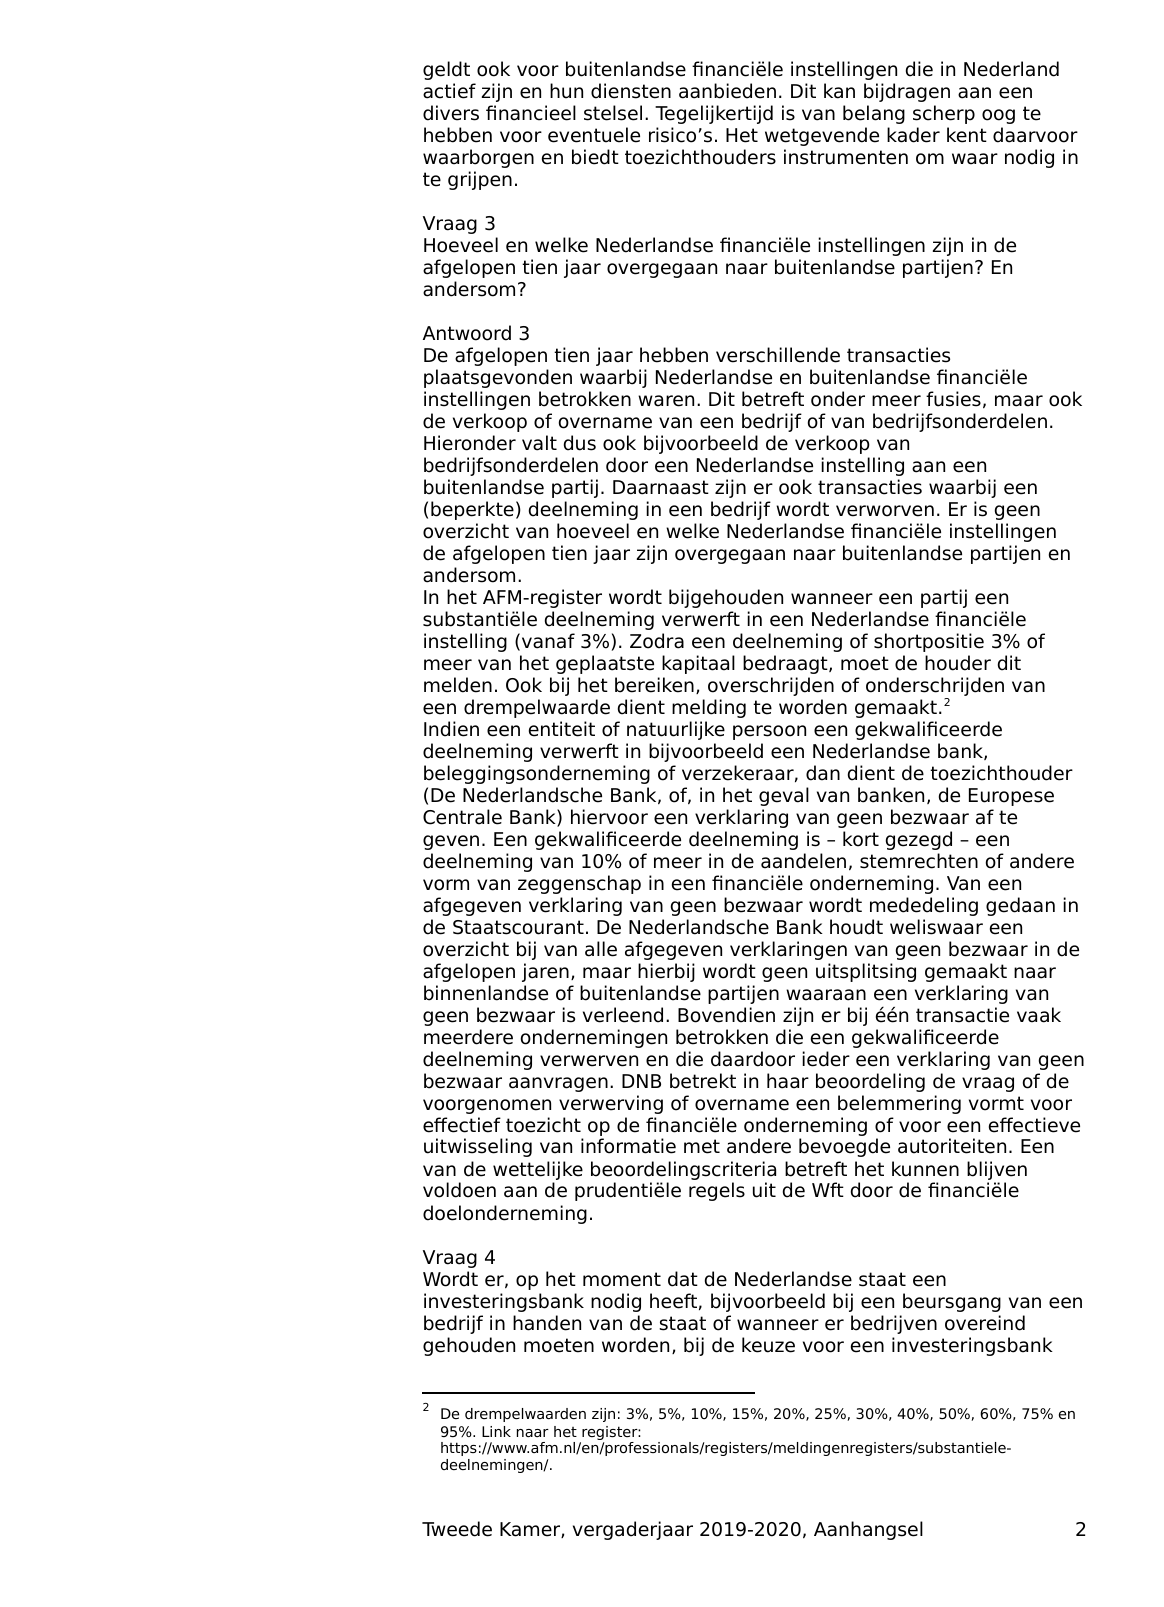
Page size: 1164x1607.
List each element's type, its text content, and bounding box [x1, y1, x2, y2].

text De drempelwaarden zijn: 3%, 5%, 10%, 15%, 20%, 25%, 30%, 40%, 50%, 60%, 75% en 95%. Link naar het register: https://www.afm.nl/en/professionals/registers/meldingenregisters/substantiele-deelnemingen/. [422, 1402, 1087, 1474]
text Vraag 3 [422, 213, 1087, 235]
text Wordt er, op het moment dat de Nederlandse staat een investeringsbank nodig heeft, bijvoorbeeld bij een beursgang van een bedrijf in handen van de staat of wanneer er bedrijven overeind gehouden moeten worden, bij de keuze voor een investeringsbank [422, 1268, 1087, 1356]
text In het AFM-register wordt bijgehouden wanneer een partij een substantiële deelneming verwerft in een Nederlandse financiële instelling (vanaf 3%). Zodra een deelneming of shortpositie 3% of meer van het geplaatste kapitaal bedraagt, moet de houder dit melden. Ook bij het bereiken, overschrijden of onderschrijden van een drempelwaarde dient melding te worden gemaakt. [422, 587, 1087, 719]
text geldt ook voor buitenlandse financiële instellingen die in Nederland actief zijn en hun diensten aanbieden. Dit kan bijdragen aan een divers financieel stelsel. Tegelijkertijd is van belang scherp oog te hebben voor eventuele risico’s. Het wetgevende kader kent daarvoor waarborgen en biedt toezichthouders instrumenten om waar nodig in te grijpen. [422, 59, 1087, 191]
text De afgelopen tien jaar hebben verschillende transacties plaatsgevonden waarbij Nederlandse en buitenlandse financiële instellingen betrokken waren. Dit betreft onder meer fusies, maar ook de verkoop of overname van een bedrijf of van bedrijfsonderdelen. Hieronder valt dus ook bijvoorbeeld de verkoop van bedrijfsonderdelen door een Nederlandse instelling aan een buitenlandse partij. Daarnaast zijn er ook transacties waarbij een (beperkte) deelneming in een bedrijf wordt verworven. Er is geen overzicht van hoeveel en welke Nederlandse financiële instellingen de afgelopen tien jaar zijn overgegaan naar buitenlandse partijen en andersom. [422, 345, 1087, 587]
text Antwoord 3 [422, 323, 1087, 345]
text Hoeveel en welke Nederlandse financiële instellingen zijn in de afgelopen tien jaar overgegaan naar buitenlandse partijen? En andersom? [422, 235, 1087, 301]
text Indien een entiteit of natuurlijke persoon een gekwalificeerde deelneming verwerft in bijvoorbeeld een Nederlandse bank, beleggingsonderneming of verzekeraar, dan dient de toezichthouder (De Nederlandsche Bank, of, in het geval van banken, de Europese Centrale Bank) hiervoor een verklaring van geen bezwaar af te geven. Een gekwalificeerde deelneming is – kort gezegd – een deelneming van 10% of meer in de aandelen, stemrechten of andere vorm van zeggenschap in een financiële onderneming. Van een afgegeven verklaring van geen bezwaar wordt mededeling gedaan in de Staatscourant. De Nederlandsche Bank houdt weliswaar een overzicht bij van alle afgegeven verklaringen van geen bezwaar in de afgelopen jaren, maar hierbij wordt geen uitsplitsing gemaakt naar binnenlandse of buitenlandse partijen waaraan een verklaring van geen bezwaar is verleend. Bovendien zijn er bij één transactie vaak meerdere ondernemingen betrokken die een gekwalificeerde deelneming verwerven en die daardoor ieder een verklaring van geen bezwaar aanvragen. DNB betrekt in haar beoordeling de vraag of de voorgenomen verwerving of overname een belemmering vormt voor effectief toezicht op de financiële onderneming of voor een effectieve uitwisseling van informatie met andere bevoegde autoriteiten. Een van de wettelijke beoordelingscriteria betreft het kunnen blijven voldoen aan de prudentiële regels uit de Wft door de financiële doelonderneming. [422, 719, 1087, 1224]
text Vraag 4 [422, 1247, 1087, 1268]
